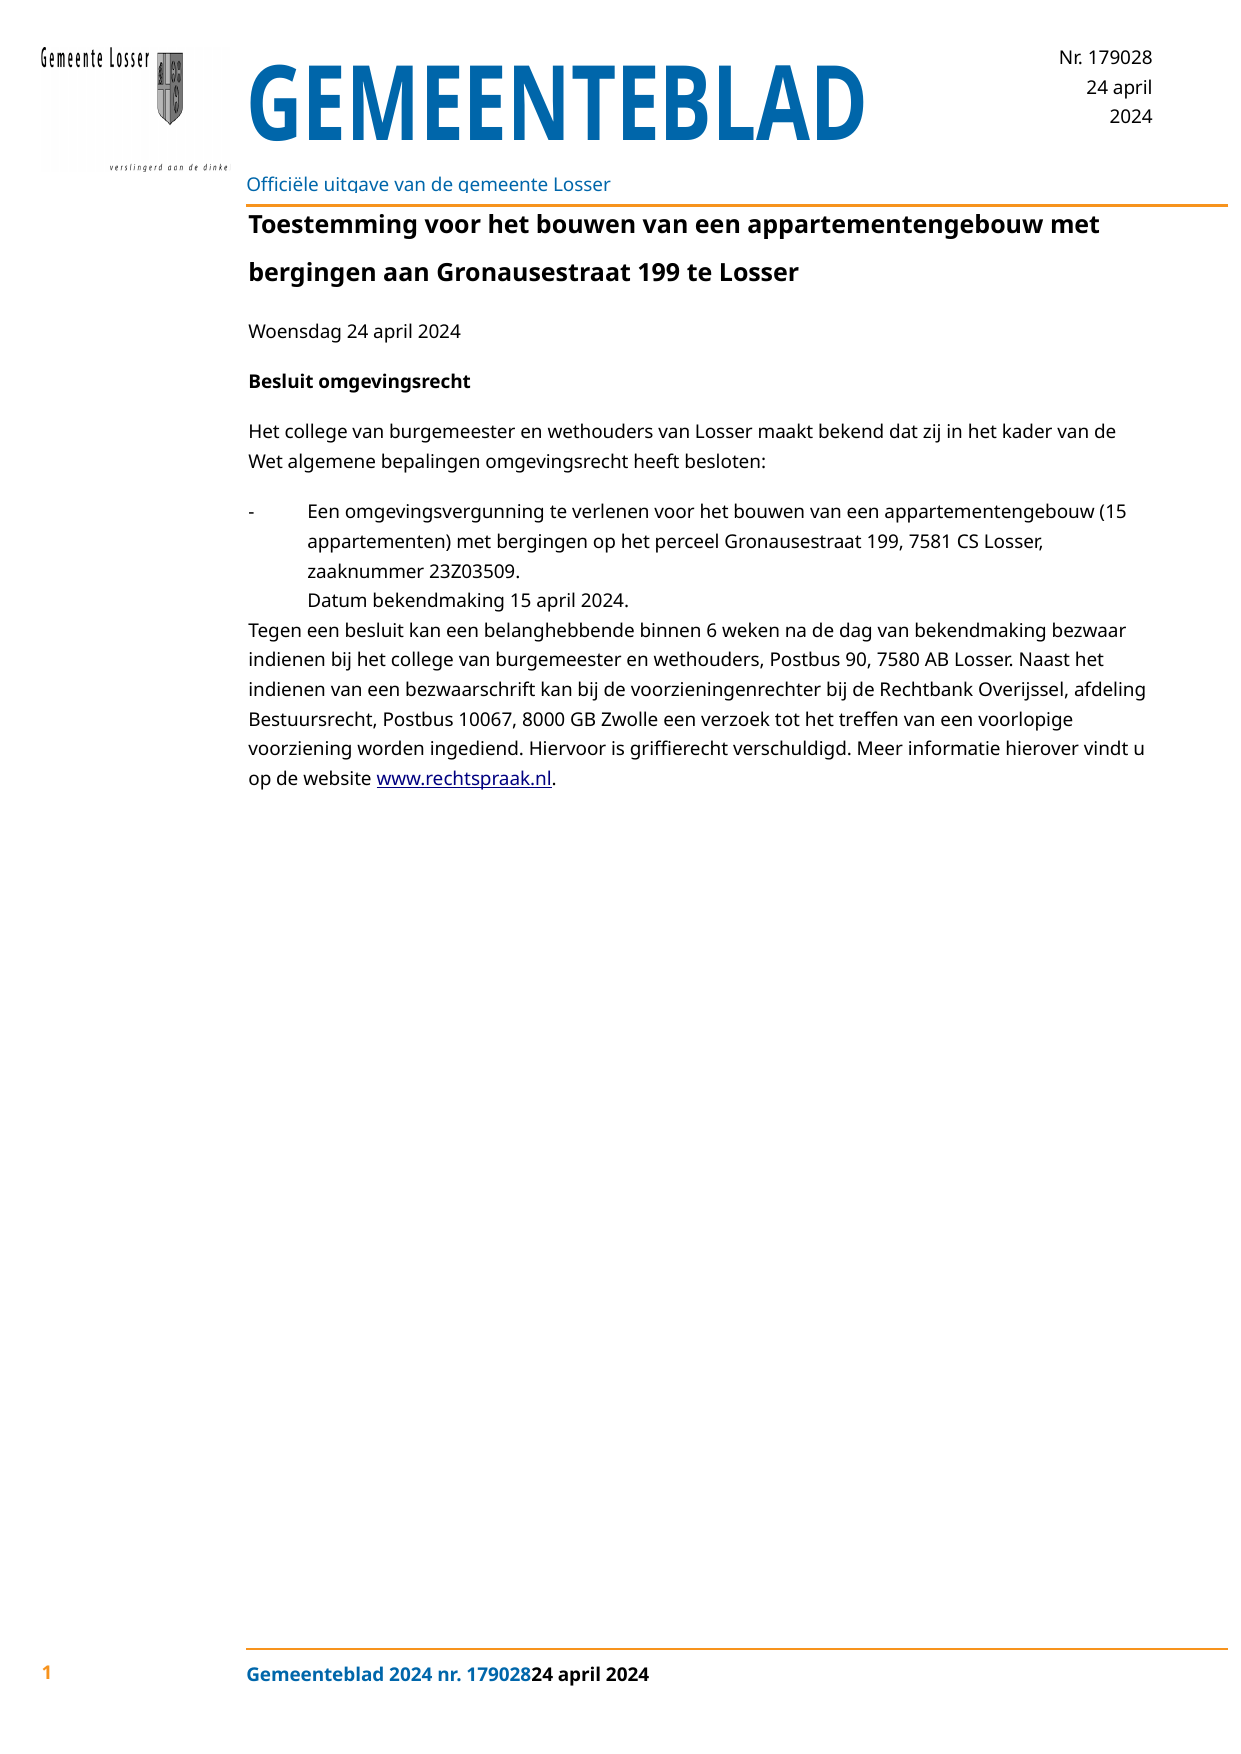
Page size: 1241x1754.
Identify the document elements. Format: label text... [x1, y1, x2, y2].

list Datum bekendmaking 15 april 2024. [248, 587, 1152, 613]
text Woensdag 24 april 2024 [248, 318, 1152, 344]
text Besluit omgevingsrecht [248, 368, 1152, 394]
text Toestemming voor het bouwen van een appartementengebouw met bergingen aan Gronausestraat 199 te Losser [248, 207, 1152, 288]
text Het college van burgemeester en wethouders van Losser maakt bekend dat zij in het kader van de Wet algemene bepalingen omgevingsrecht heeft besloten: [248, 419, 1152, 474]
list Een omgevingsvergunning te verlenen voor het bouwen van een appartementengebouw (15 appartementen) met bergingen op het perceel Gronausestraat 199, 7581 CS Losser, zaaknummer 23Z03509. [248, 499, 1152, 584]
picture [41, 47, 231, 172]
text Tegen een besluit kan een belanghebbende binnen 6 weken na de dag van bekendmaking bezwaar indienen bij het college van burgemeester en wethouders, Postbus 90, 7580 AB Losser. Naast het indienen van een bezwaarschrift kan bij de voorzieningenrechter bij de Rechtbank Overijssel, afdeling Bestuursrecht, Postbus 10067, 8000 GB Zwolle een verzoek tot het treffen van een voorlopige voorziening worden ingediend. Hiervoor is griffierecht verschuldigd. Meer informatie hierover vindt u op de website www.rechtspraak.nl. [248, 617, 1152, 791]
